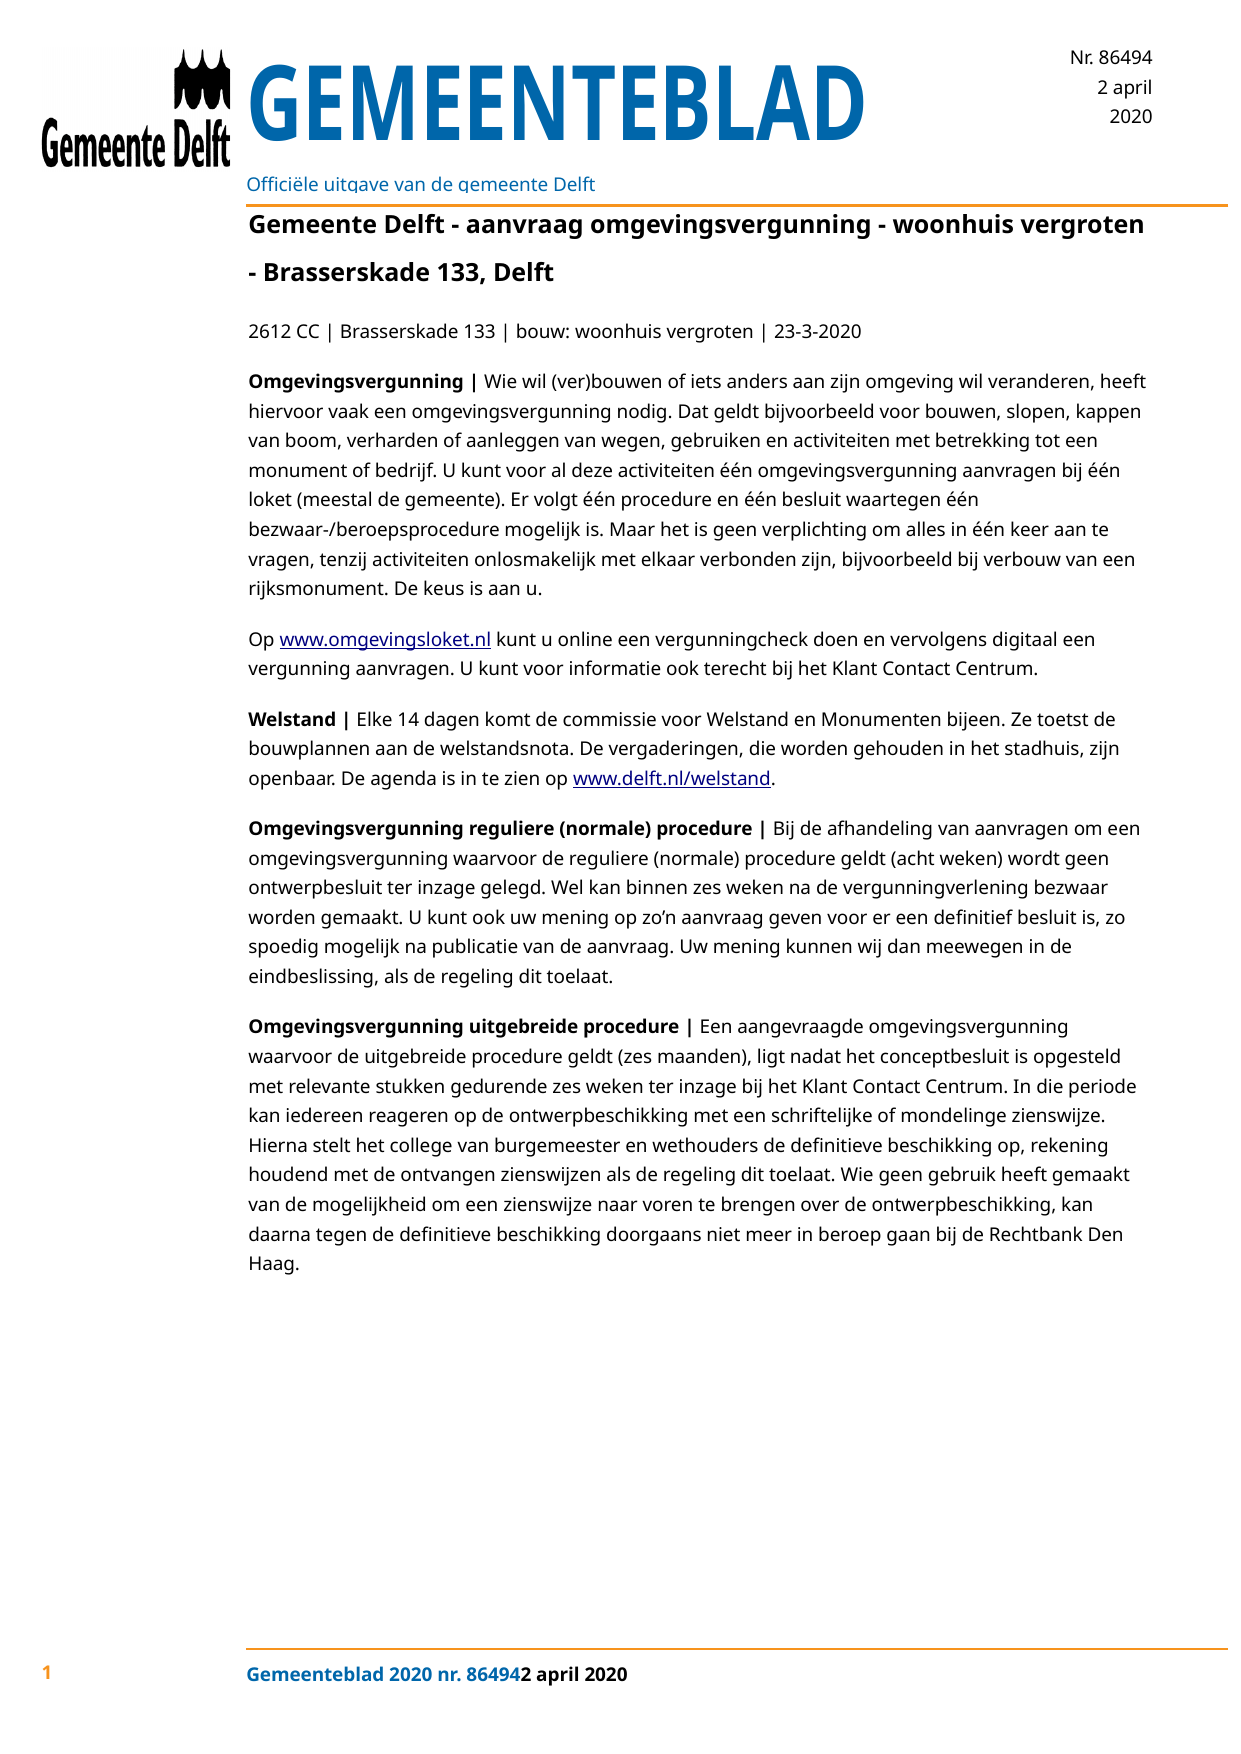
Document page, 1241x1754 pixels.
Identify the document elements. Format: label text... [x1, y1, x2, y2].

text 2612 CC | Brasserskade 133 | bouw: woonhuis vergroten | 23-3-2020 [248, 318, 1152, 344]
text Omgevingsvergunning | Wie wil (ver)bouwen of iets anders aan zijn omgeving wil veranderen, heeft hiervoor vaak een omgevingsvergunning nodig. Dat geldt bijvoorbeeld voor bouwen, slopen, kappen van boom, verharden of aanleggen van wegen, gebruiken en activiteiten met betrekking tot een monument of bedrijf. U kunt voor al deze activiteiten één omgevingsvergunning aanvragen bij één loket (meestal de gemeente). Er volgt één procedure en één besluit waartegen één bezwaar-/beroepsprocedure mogelijk is. Maar het is geen verplichting om alles in één keer aan te vragen, tenzij activiteiten onlosmakelijk met elkaar verbonden zijn, bijvoorbeeld bij verbouw van een rijksmonument. De keus is aan u. [248, 368, 1152, 601]
text Welstand | Elke 14 dagen komt de commissie voor Welstand en Monumenten bijeen. Ze toetst de bouwplannen aan de welstandsnota. De vergaderingen, die worden gehouden in het stadhuis, zijn openbaar. De agenda is in te zien op www.delft.nl/welstand. [248, 706, 1152, 791]
text Omgevingsvergunning uitgebreide procedure | Een aangevraagde omgevingsvergunning waarvoor de uitgebreide procedure geldt (zes maanden), ligt nadat het conceptbesluit is opgesteld met relevante stukken gedurende zes weken ter inzage bij het Klant Contact Centrum. In die periode kan iedereen reageren op de ontwerpbeschikking met een schriftelijke of mondelinge zienswijze. Hierna stelt het college van burgemeester en wethouders de definitieve beschikking op, rekening houdend met de ontvangen zienswijzen als de regeling dit toelaat. Wie geen gebruik heeft gemaakt van de mogelijkheid om een zienswijze naar voren te brengen over de ontwerpbeschikking, kan daarna tegen de definitieve beschikking doorgaans niet meer in beroep gaan bij de Rechtbank Den Haag. [248, 1014, 1152, 1276]
text Op www.omgevingsloket.nl kunt u online een vergunningcheck doen en vervolgens digitaal een vergunning aanvragen. U kunt voor informatie ook terecht bij het Klant Contact Centrum. [248, 626, 1152, 681]
text Omgevingsvergunning reguliere (normale) procedure | Bij de afhandeling van aanvragen om een omgevingsvergunning waarvoor de reguliere (normale) procedure geldt (acht weken) wordt geen ontwerpbesluit ter inzage gelegd. Wel kan binnen zes weken na de vergunningverlening bezwaar worden gemaakt. U kunt ook uw mening op zo’n aanvraag geven voor er een definitief besluit is, zo spoedig mogelijk na publicatie van de aanvraag. Uw mening kunnen wij dan meewegen in de eindbeslissing, als de regeling dit toelaat. [248, 815, 1152, 989]
picture [41, 47, 231, 172]
text Gemeente Delft - aanvraag omgevingsvergunning - woonhuis vergroten - Brasserskade 133, Delft [248, 207, 1152, 288]
